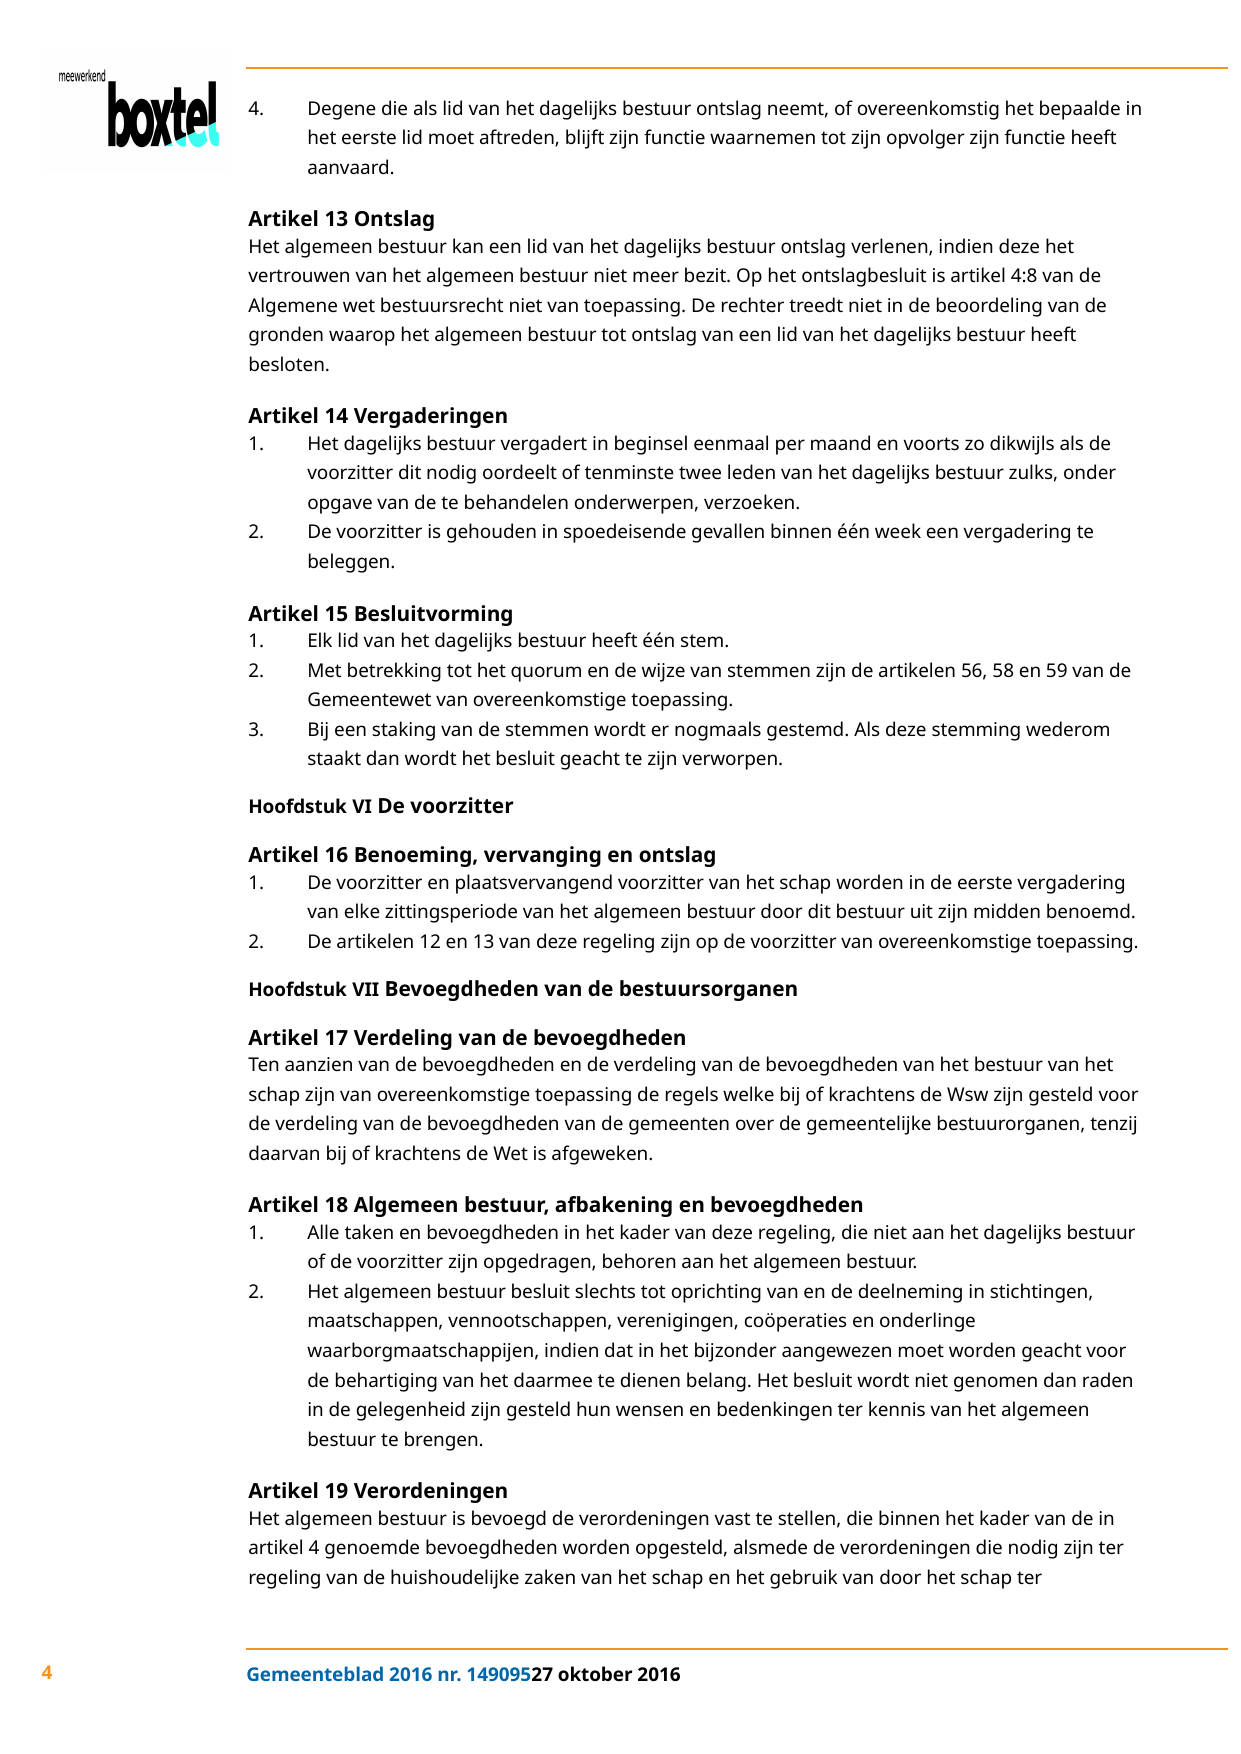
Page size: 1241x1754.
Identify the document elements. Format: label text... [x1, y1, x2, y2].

text Hoofdstuk VI De voorzitter [248, 791, 1152, 819]
text Het algemeen bestuur is bevoegd de verordeningen vast te stellen, die binnen het kader van de in artikel 4 genoemde bevoegdheden worden opgesteld, alsmede de verordeningen die nodig zijn ter regeling van de huishoudelijke zaken van het schap en het gebruik van door het schap ter [248, 1505, 1152, 1590]
list Met betrekking tot het quorum en de wijze van stemmen zijn de artikelen 56, 58 en 59 van de Gemeentewet van overeenkomstige toepassing. [248, 657, 1152, 712]
list De voorzitter en plaatsvervangend voorzitter van het schap worden in de eerste vergadering van elke zittingsperiode van het algemeen bestuur door dit bestuur uit zijn midden benoemd. [248, 869, 1152, 924]
text Hoofdstuk VII Bevoegdheden van de bestuursorganen [248, 974, 1152, 1002]
text Ten aanzien van de bevoegdheden en de verdeling van de bevoegdheden van het bestuur van het schap zijn van overeenkomstige toepassing de regels welke bij of krachtens de Wsw zijn gesteld voor de verdeling van de bevoegdheden van de gemeenten over de gemeentelijke bestuurorganen, tenzij daarvan bij of krachtens de Wet is afgeweken. [248, 1051, 1152, 1166]
list De voorzitter is gehouden in spoedeisende gevallen binnen één week een vergadering te beleggen. [248, 519, 1152, 574]
list De artikelen 12 en 13 van deze regeling zijn op de voorzitter van overeenkomstige toepassing. [248, 928, 1152, 954]
list Het algemeen bestuur besluit slechts tot oprichting van en de deelneming in stichtingen, maatschappen, vennootschappen, verenigingen, coöperaties en onderlinge waarborgmaatschappijen, indien dat in het bijzonder aangewezen moet worden geacht voor de behartiging van het daarmee te dienen belang. Het besluit wordt niet genomen dan raden in de gelegenheid zijn gesteld hun wensen en bedenkingen ter kennis van het algemeen bestuur te brengen. [248, 1278, 1152, 1452]
text Artikel 15 Besluitvorming [248, 599, 1152, 627]
text Artikel 13 Ontslag [248, 204, 1152, 233]
list Het dagelijks bestuur vergadert in beginsel eenmaal per maand en voorts zo dikwijls als de voorzitter dit nodig oordeelt of tenminste twee leden van het dagelijks bestuur zulks, onder opgave van de te behandelen onderwerpen, verzoeken. [248, 430, 1152, 515]
list Elk lid van het dagelijks bestuur heeft één stem. [248, 627, 1152, 653]
text Artikel 18 Algemeen bestuur, afbakening en bevoegdheden [248, 1191, 1152, 1219]
list Degene die als lid van het dagelijks bestuur ontslag neemt, of overeenkomstig het bepaalde in het eerste lid moet aftreden, blijft zijn functie waarnemen tot zijn opvolger zijn functie heeft aanvaard. [248, 95, 1152, 180]
picture [41, 47, 231, 172]
text Het algemeen bestuur kan een lid van het dagelijks bestuur ontslag verlenen, indien deze het vertrouwen van het algemeen bestuur niet meer bezit. Op het ontslagbesluit is artikel 4:8 van de Algemene wet bestuursrecht niet van toepassing. De rechter treedt niet in de beoordeling van de gronden waarop het algemeen bestuur tot ontslag van een lid van het dagelijks bestuur heeft besloten. [248, 233, 1152, 377]
list Alle taken en bevoegdheden in het kader van deze regeling, die niet aan het dagelijks bestuur of de voorzitter zijn opgedragen, behoren aan het algemeen bestuur. [248, 1219, 1152, 1274]
text Artikel 16 Benoeming, vervanging en ontslag [248, 840, 1152, 869]
text Artikel 19 Verordeningen [248, 1476, 1152, 1505]
text Artikel 17 Verdeling van de bevoegdheden [248, 1023, 1152, 1051]
list Bij een staking van de stemmen wordt er nogmaals gestemd. Als deze stemming wederom staakt dan wordt het besluit geacht te zijn verworpen. [248, 716, 1152, 771]
text Artikel 14 Vergaderingen [248, 402, 1152, 430]
